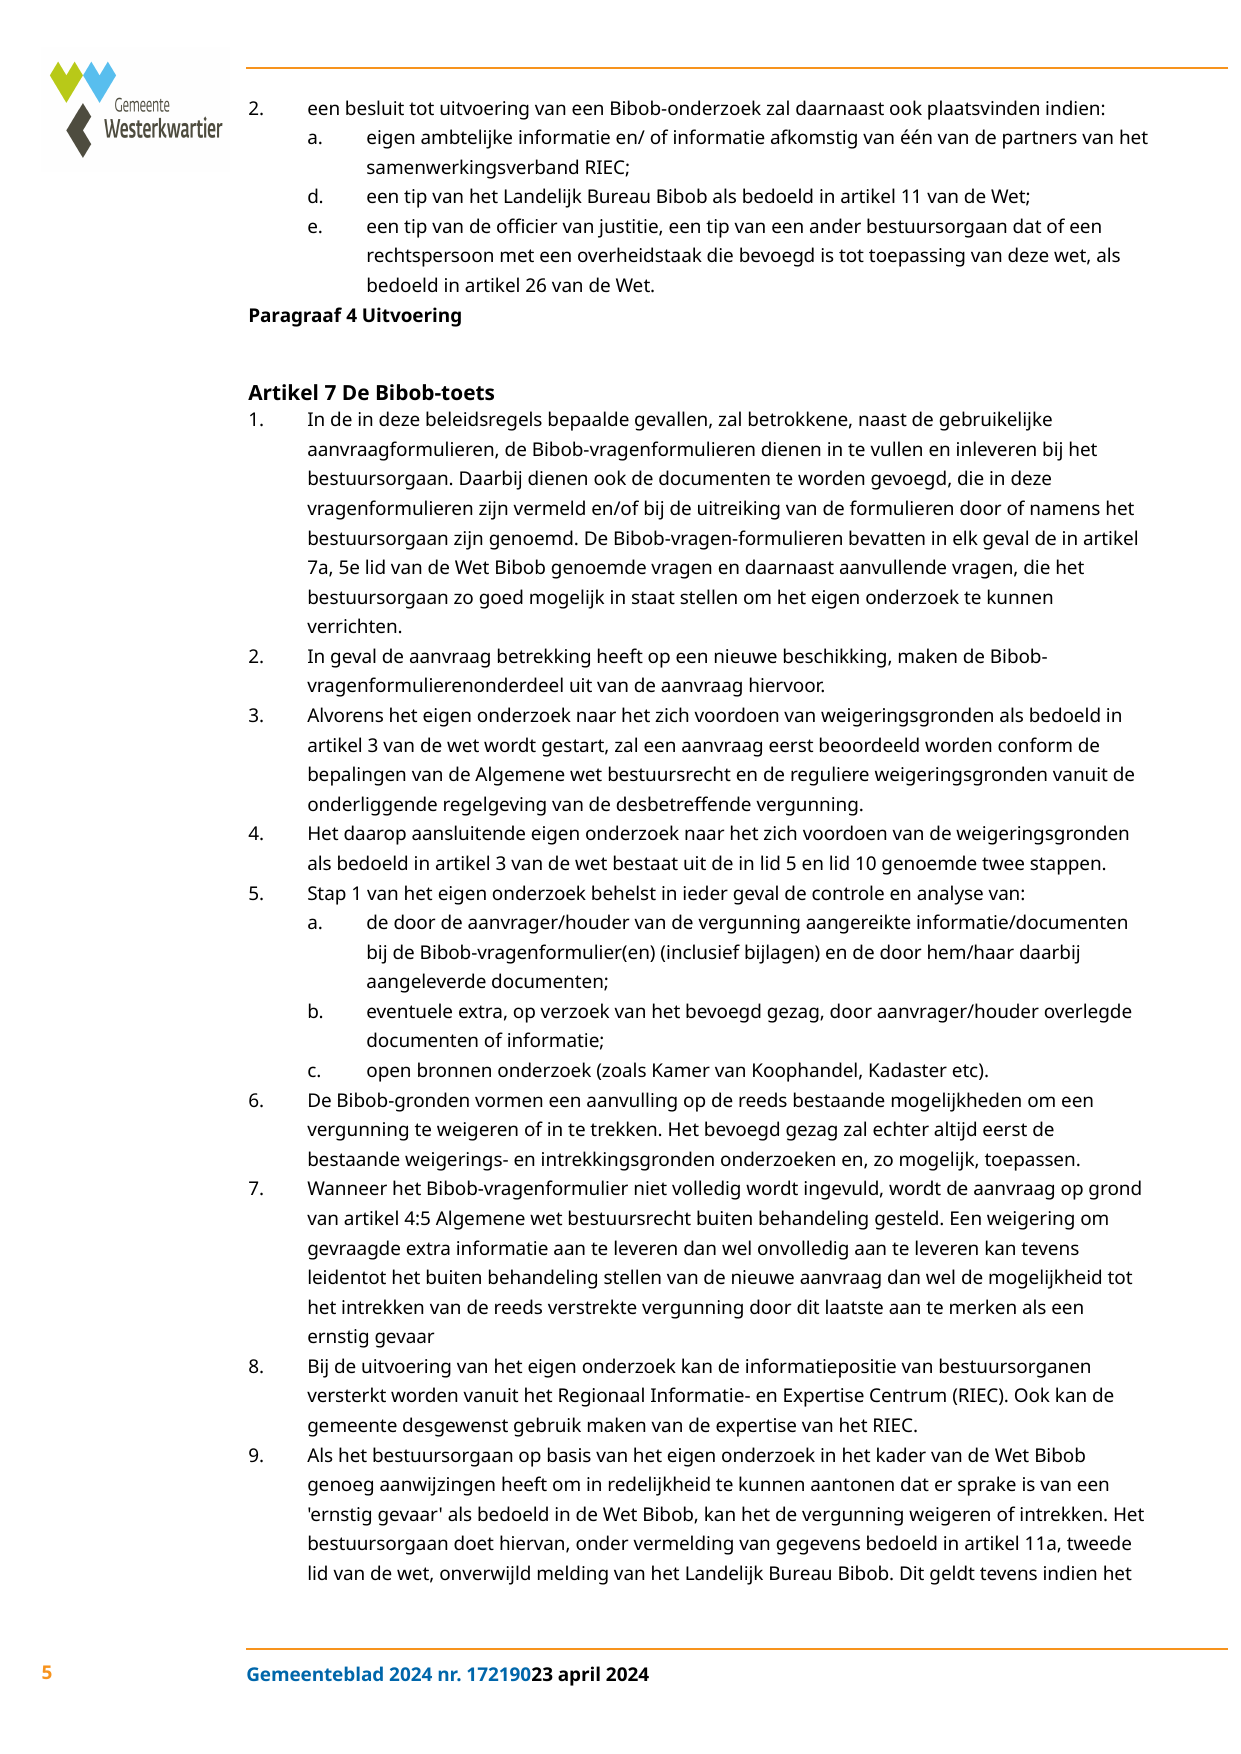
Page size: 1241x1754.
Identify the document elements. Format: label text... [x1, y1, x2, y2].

list de door de aanvrager/houder van de vergunning aangereikte informatie/documenten bij de Bibob-vragenformulier(en) (inclusief bijlagen) en de door hem/haar daarbij aangeleverde documenten; [307, 909, 1152, 994]
list Stap 1 van het eigen onderzoek behelst in ieder geval de controle en analyse van: [248, 880, 1152, 906]
text Paragraaf 4 Uitvoering [248, 302, 1152, 328]
list Als het bestuursorgaan op basis van het eigen onderzoek in het kader van de Wet Bibob genoeg aanwijzingen heeft om in redelijkheid te kunnen aantonen dat er sprake is van een 'ernstig gevaar' als bedoeld in de Wet Bibob, kan het de vergunning weigeren of intrekken. Het bestuursorgaan doet hiervan, onder vermelding van gegevens bedoeld in artikel 11a, tweede lid van de wet, onverwijld melding van het Landelijk Bureau Bibob. Dit geldt tevens indien het [248, 1442, 1152, 1586]
list Het daarop aansluitende eigen onderzoek naar het zich voordoen van de weigeringsgronden als bedoeld in artikel 3 van de wet bestaat uit de in lid 5 en lid 10 genoemde twee stappen. [248, 821, 1152, 876]
list De Bibob-gronden vormen een aanvulling op de reeds bestaande mogelijkheden om een vergunning te weigeren of in te trekken. Het bevoegd gezag zal echter altijd eerst de bestaande weigerings- en intrekkingsgronden onderzoeken en, zo mogelijk, toepassen. [248, 1087, 1152, 1172]
list een tip van het Landelijk Bureau Bibob als bedoeld in artikel 11 van de Wet; [307, 183, 1152, 209]
list eigen ambtelijke informatie en/ of informatie afkomstig van één van de partners van het samenwerkingsverband RIEC; [307, 124, 1152, 180]
text Artikel 7 De Bibob-toets [248, 378, 1152, 406]
picture [41, 47, 231, 172]
list Bij de uitvoering van het eigen onderzoek kan de informatiepositie van bestuursorganen versterkt worden vanuit het Regionaal Informatie- en Expertise Centrum (RIEC). Ook kan de gemeente desgewenst gebruik maken van de expertise van het RIEC. [248, 1353, 1152, 1438]
list een besluit tot uitvoering van een Bibob-onderzoek zal daarnaast ook plaatsvinden indien: [248, 95, 1152, 121]
list open bronnen onderzoek (zoals Kamer van Koophandel, Kadaster etc). [307, 1057, 1152, 1083]
list eventuele extra, op verzoek van het bevoegd gezag, door aanvrager/houder overlegde documenten of informatie; [307, 998, 1152, 1053]
list Wanneer het Bibob-vragenformulier niet volledig wordt ingevuld, wordt de aanvraag op grond van artikel 4:5 Algemene wet bestuursrecht buiten behandeling gesteld. Een weigering om gevraagde extra informatie aan te leveren dan wel onvolledig aan te leveren kan tevens leidentot het buiten behandeling stellen van de nieuwe aanvraag dan wel de mogelijkheid tot het intrekken van de reeds verstrekte vergunning door dit laatste aan te merken als een ernstig gevaar [248, 1176, 1152, 1349]
list een tip van de officier van justitie, een tip van een ander bestuursorgaan dat of een rechtspersoon met een overheidstaak die bevoegd is tot toepassing van deze wet, als bedoeld in artikel 26 van de Wet. [307, 213, 1152, 298]
list Alvorens het eigen onderzoek naar het zich voordoen van weigeringsgronden als bedoeld in artikel 3 van de wet wordt gestart, zal een aanvraag eerst beoordeeld worden conform de bepalingen van de Algemene wet bestuursrecht en de reguliere weigeringsgronden vanuit de onderliggende regelgeving van de desbetreffende vergunning. [248, 702, 1152, 817]
list In de in deze beleidsregels bepaalde gevallen, zal betrokkene, naast de gebruikelijke aanvraagformulieren, de Bibob-vragenformulieren dienen in te vullen en inleveren bij het bestuursorgaan. Daarbij dienen ook de documenten te worden gevoegd, die in deze vragenformulieren zijn vermeld en/of bij de uitreiking van de formulieren door of namens het bestuursorgaan zijn genoemd. De Bibob-vragen-formulieren bevatten in elk geval de in artikel 7a, 5e lid van de Wet Bibob genoemde vragen en daarnaast aanvullende vragen, die het bestuursorgaan zo goed mogelijk in staat stellen om het eigen onderzoek te kunnen verrichten. [248, 406, 1152, 639]
list In geval de aanvraag betrekking heeft op een nieuwe beschikking, maken de Bibob-vragenformulierenonderdeel uit van de aanvraag hiervoor. [248, 643, 1152, 698]
